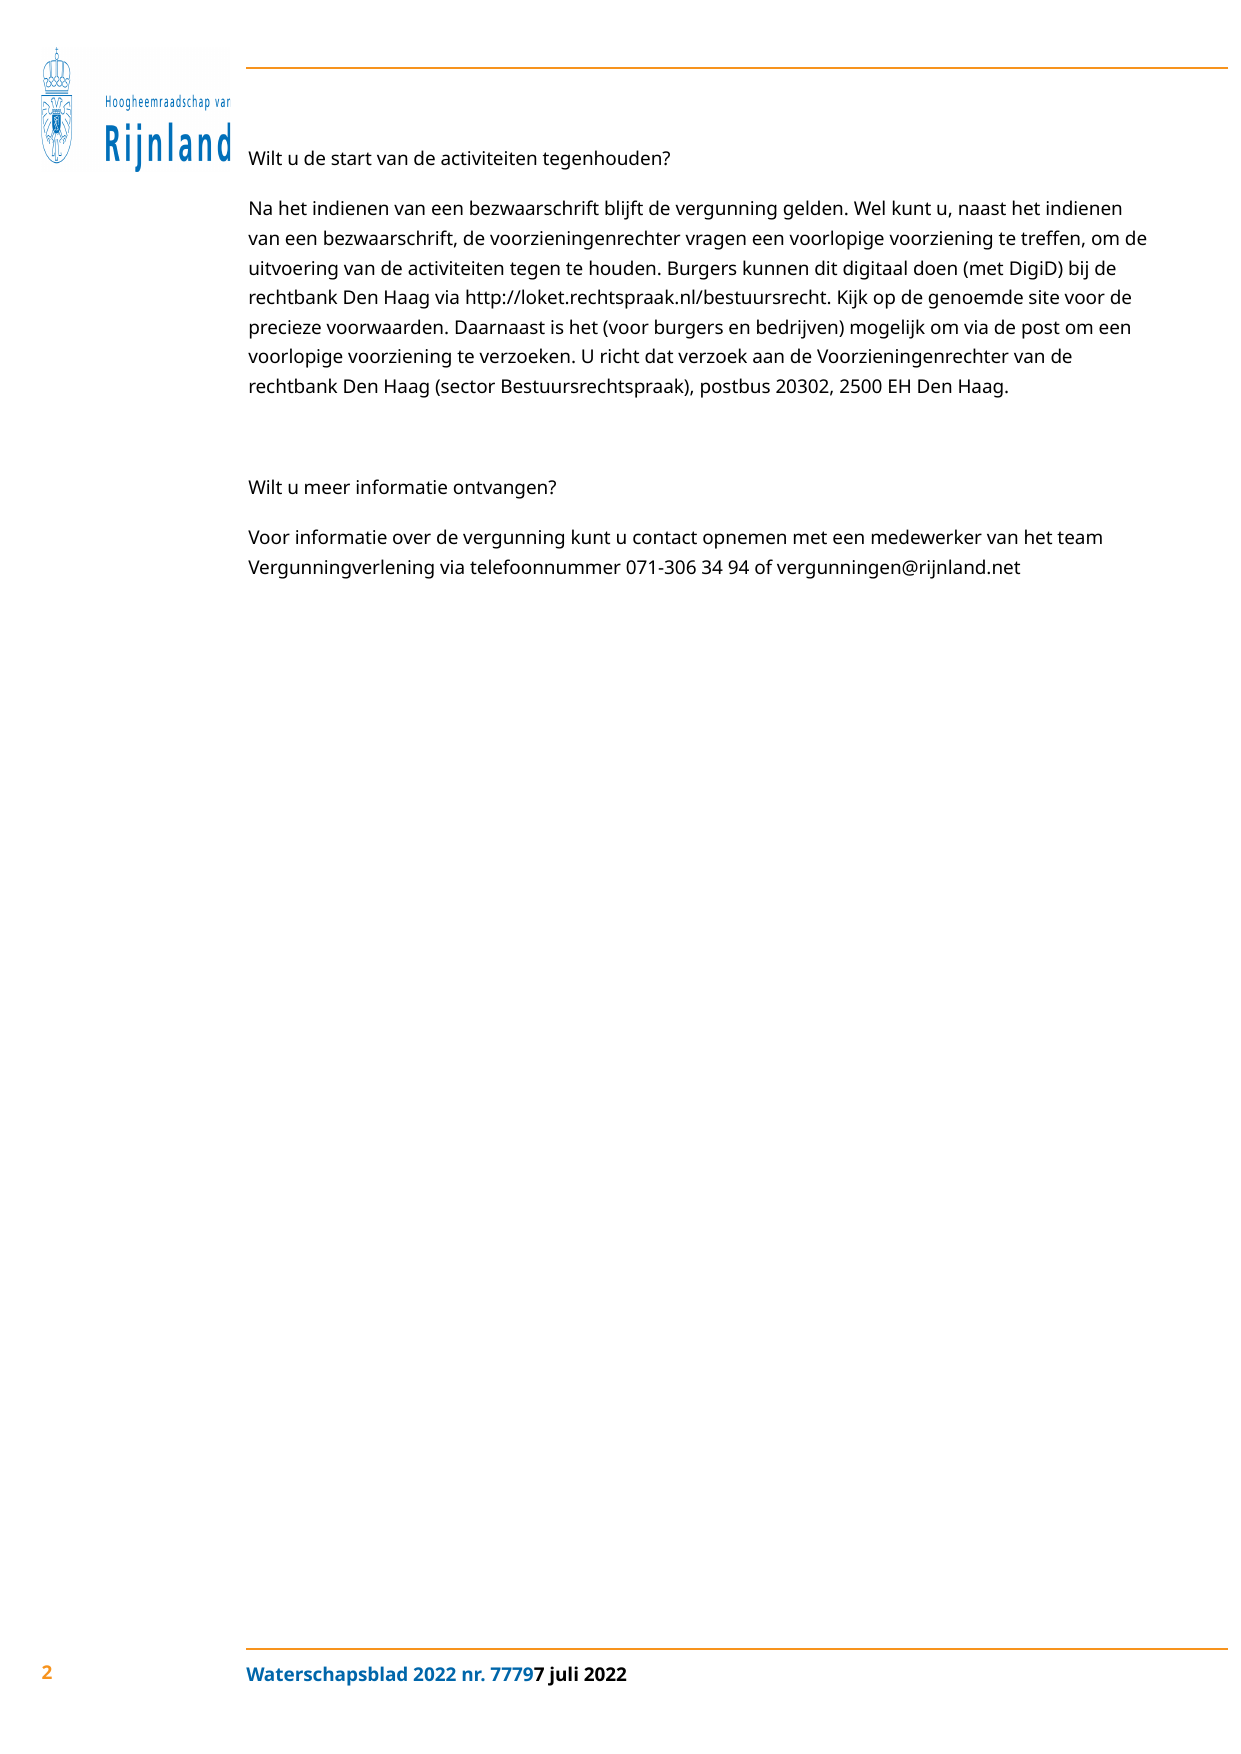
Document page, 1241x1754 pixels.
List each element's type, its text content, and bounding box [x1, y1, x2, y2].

text Wilt u de start van de activiteiten tegenhouden? [248, 145, 1152, 171]
picture [41, 47, 231, 172]
text Voor informatie over de vergunning kunt u contact opnemen met een medewerker van het team Vergunningverlening via telefoonnummer 071-306 34 94 of vergunningen@rijnland.net [248, 524, 1152, 580]
text Wilt u meer informatie ontvangen? [248, 474, 1152, 500]
text Na het indienen van een bezwaarschrift blijft de vergunning gelden. Wel kunt u, naast het indienen van een bezwaarschrift, de voorzieningenrechter vragen een voorlopige voorziening te treffen, om de uitvoering van de activiteiten tegen te houden. Burgers kunnen dit digitaal doen (met DigiD) bij de rechtbank Den Haag via http://loket.rechtspraak.nl/bestuursrecht. Kijk op de genoemde site voor de precieze voorwaarden. Daarnaast is het (voor burgers en bedrijven) mogelijk om via de post om een voorlopige voorziening te verzoeken. U richt dat verzoek aan de Voorzieningenrechter van de rechtbank Den Haag (sector Bestuursrechtspraak), postbus 20302, 2500 EH Den Haag. [248, 196, 1152, 399]
